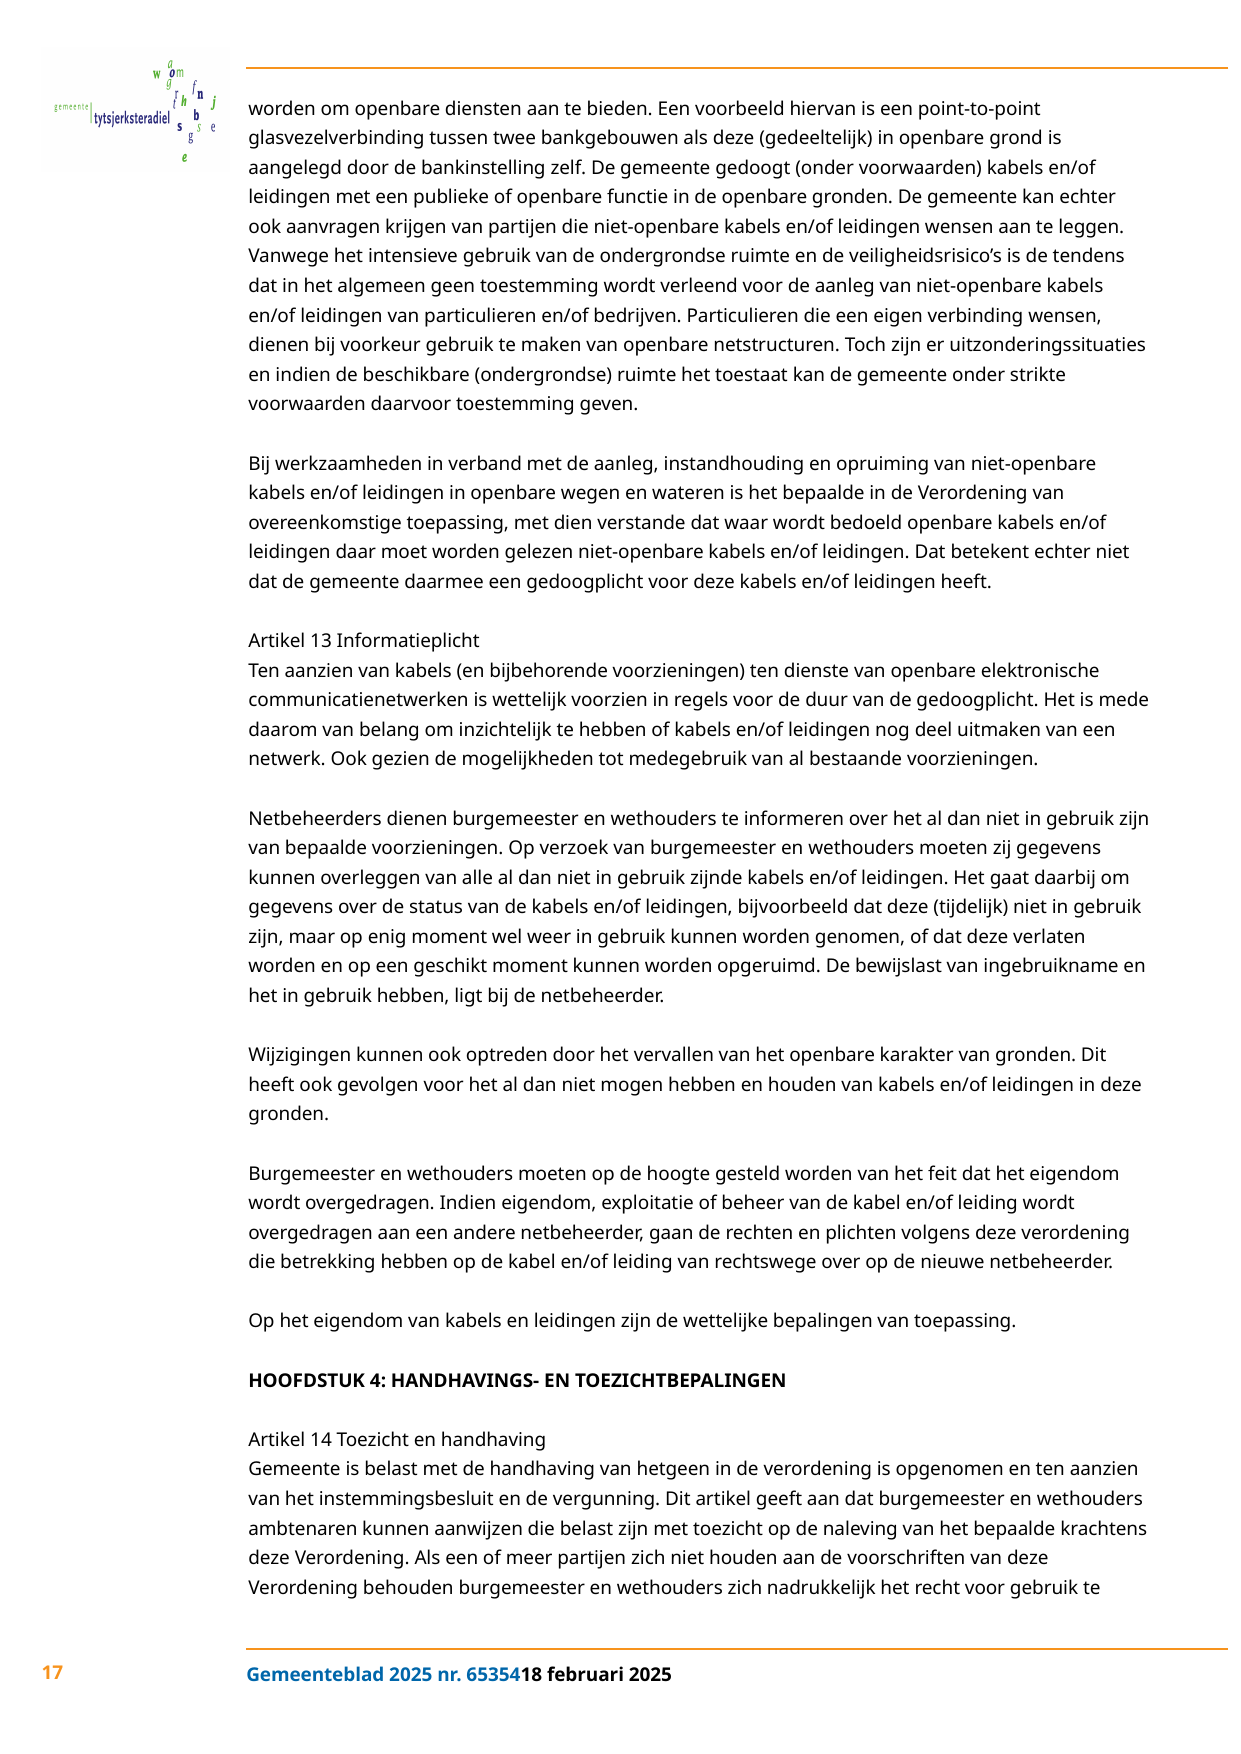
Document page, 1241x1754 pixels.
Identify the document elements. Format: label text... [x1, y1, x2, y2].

text Artikel 13 Informatieplicht [248, 627, 1152, 653]
text Op het eigendom van kabels en leidingen zijn de wettelijke bepalingen van toepassing. [248, 1308, 1152, 1333]
text worden om openbare diensten aan te bieden. Een voorbeeld hiervan is een point-to-point glasvezelverbinding tussen twee bankgebouwen als deze (gedeeltelijk) in openbare grond is aangelegd door de bankinstelling zelf. De gemeente gedoogt (onder voorwaarden) kabels en/of leidingen met een publieke of openbare functie in de openbare gronden. De gemeente kan echter ook aanvragen krijgen van partijen die niet-openbare kabels en/of leidingen wensen aan te leggen. Vanwege het intensieve gebruik van de ondergrondse ruimte en de veiligheidsrisico’s is de tendens dat in het algemeen geen toestemming wordt verleend voor de aanleg van niet-openbare kabels en/of leidingen van particulieren en/of bedrijven. Particulieren die een eigen verbinding wensen, dienen bij voorkeur gebruik te maken van openbare netstructuren. Toch zijn er uitzonderingssituaties en indien de beschikbare (ondergrondse) ruimte het toestaat kan de gemeente onder strikte voorwaarden daarvoor toestemming geven. [248, 95, 1152, 416]
text Wijzigingen kunnen ook optreden door het vervallen van het openbare karakter van gronden. Dit heeft ook gevolgen voor het al dan niet mogen hebben en houden van kabels en/of leidingen in deze gronden. [248, 1041, 1152, 1126]
text Ten aanzien van kabels (en bijbehorende voorzieningen) ten dienste van openbare elektronische communicatienetwerken is wettelijk voorzien in regels voor de duur van de gedoogplicht. Het is mede daarom van belang om inzichtelijk te hebben of kabels en/of leidingen nog deel uitmaken van een netwerk. Ook gezien de mogelijkheden tot medegebruik van al bestaande voorzieningen. [248, 657, 1152, 771]
text Bij werkzaamheden in verband met de aanleg, instandhouding en opruiming van niet-openbare kabels en/of leidingen in openbare wegen en wateren is het bepaalde in de Verordening van overeenkomstige toepassing, met dien verstande dat waar wordt bedoeld openbare kabels en/of leidingen daar moet worden gelezen niet-openbare kabels en/of leidingen. Dat betekent echter niet dat de gemeente daarmee een gedoogplicht voor deze kabels en/of leidingen heeft. [248, 450, 1152, 594]
text Burgemeester en wethouders moeten op de hoogte gesteld worden van het feit dat het eigendom wordt overgedragen. Indien eigendom, exploitatie of beheer van de kabel en/of leiding wordt overgedragen aan een andere netbeheerder, gaan de rechten en plichten volgens deze verordening die betrekking hebben op de kabel en/of leiding van rechtswege over op de nieuwe netbeheerder. [248, 1160, 1152, 1274]
text Gemeente is belast met de handhaving van hetgeen in de verordening is opgenomen en ten aanzien van het instemmingsbesluit en de vergunning. Dit artikel geeft aan dat burgemeester en wethouders ambtenaren kunnen aanwijzen die belast zijn met toezicht op de naleving van het bepaalde krachtens deze Verordening. Als een of meer partijen zich niet houden aan de voorschriften van deze Verordening behouden burgemeester en wethouders zich nadrukkelijk het recht voor gebruik te [248, 1456, 1152, 1600]
text Artikel 14 Toezicht en handhaving [248, 1426, 1152, 1452]
text Netbeheerders dienen burgemeester en wethouders te informeren over het al dan niet in gebruik zijn van bepaalde voorzieningen. Op verzoek van burgemeester en wethouders moeten zij gegevens kunnen overleggen van alle al dan niet in gebruik zijnde kabels en/of leidingen. Het gaat daarbij om gegevens over de status van de kabels en/of leidingen, bijvoorbeeld dat deze (tijdelijk) niet in gebruik zijn, maar op enig moment wel weer in gebruik kunnen worden genomen, of dat deze verlaten worden en op een geschikt moment kunnen worden opgeruimd. De bewijslast van ingebruikname en het in gebruik hebben, ligt bij de netbeheerder. [248, 805, 1152, 1008]
text HOOFDSTUK 4: HANDHAVINGS- EN TOEZICHTBEPALINGEN [248, 1367, 1152, 1393]
picture [41, 47, 231, 172]
